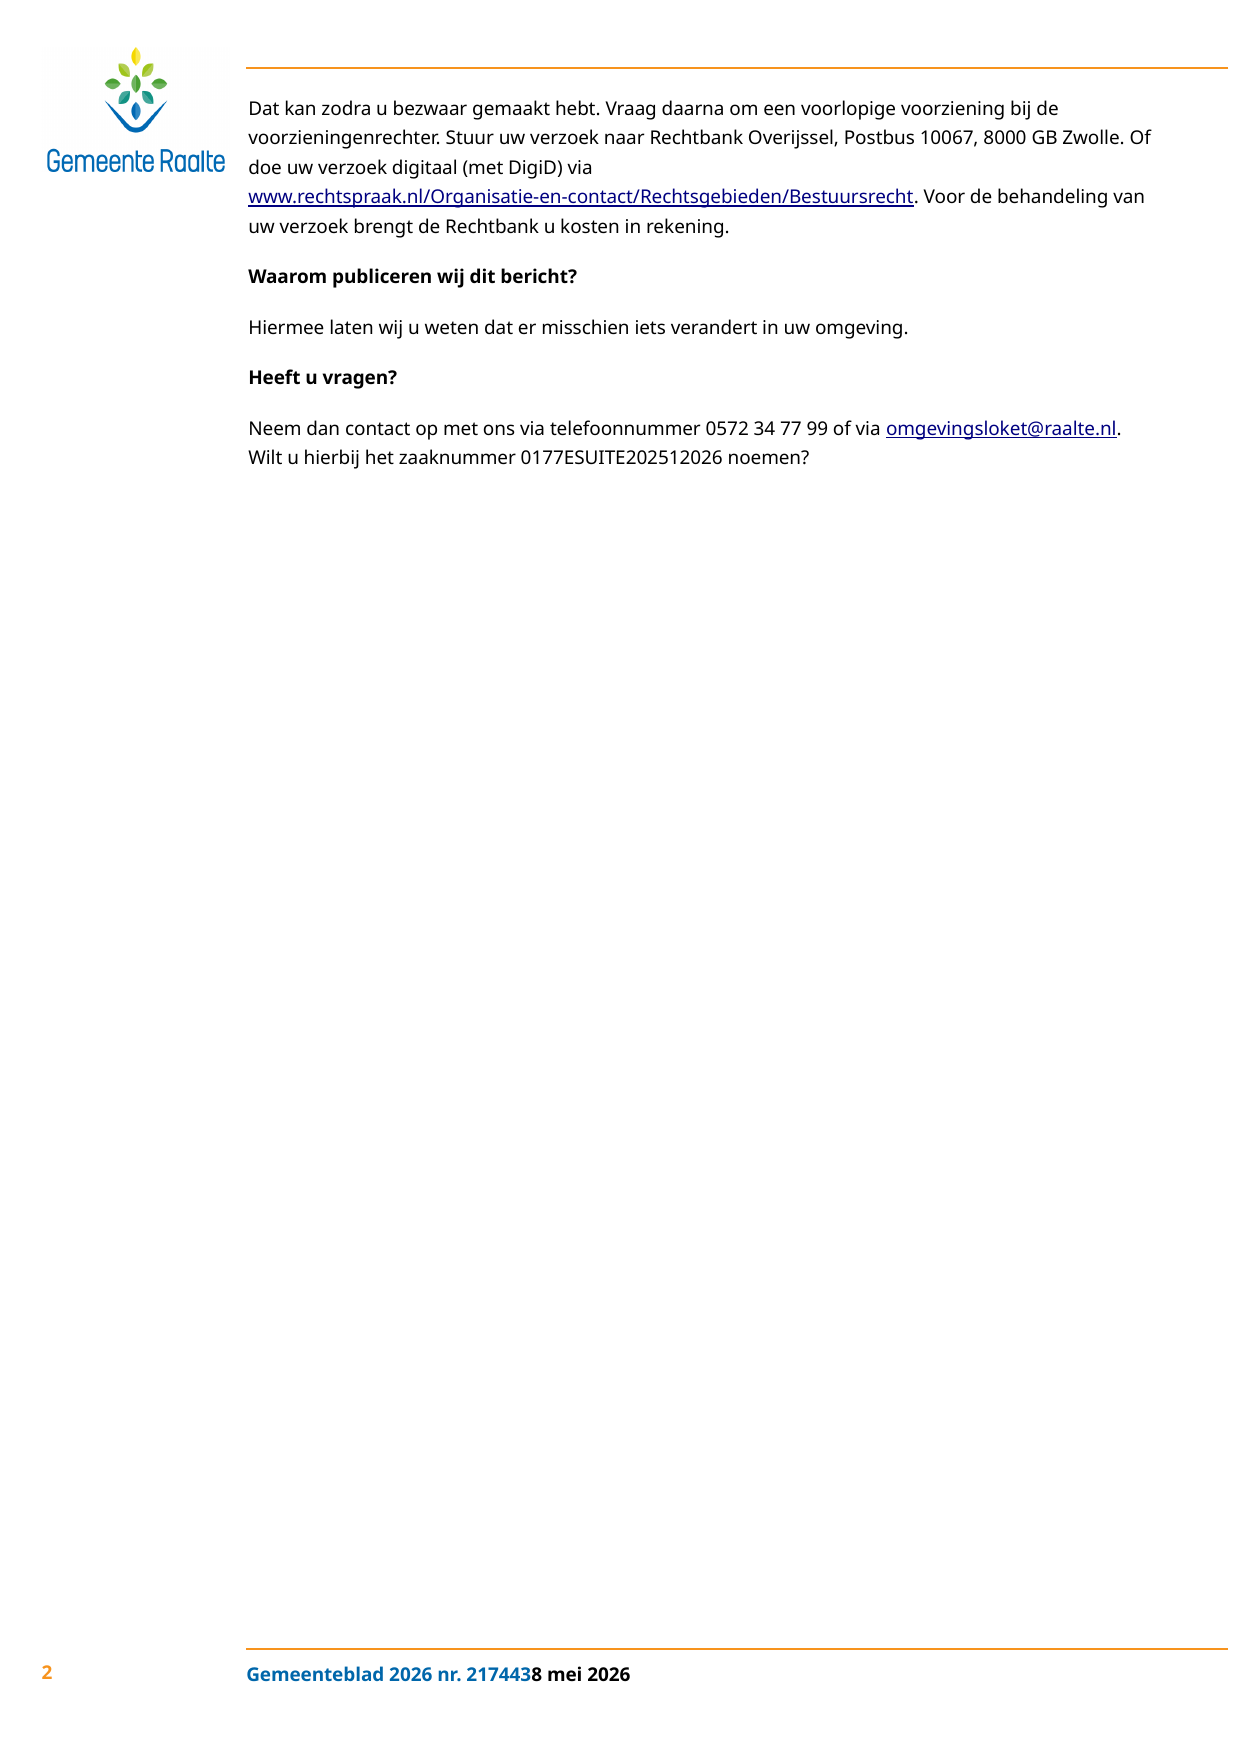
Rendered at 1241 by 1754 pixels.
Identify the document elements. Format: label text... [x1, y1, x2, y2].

text Heeft u vragen? [248, 364, 1152, 390]
text Waarom publiceren wij dit bericht? [248, 263, 1152, 289]
text Neem dan contact op met ons via telefoonnummer 0572 34 77 99 of via omgevingsloket@raalte.nl. Wilt u hierbij het zaaknummer 0177ESUITE202512026 noemen? [248, 415, 1152, 470]
text Hiermee laten wij u weten dat er misschien iets verandert in uw omgeving. [248, 314, 1152, 340]
text Dat kan zodra u bezwaar gemaakt hebt. Vraag daarna om een voorlopige voorziening bij de voorzieningenrechter. Stuur uw verzoek naar Rechtbank Overijssel, Postbus 10067, 8000 GB Zwolle. Of doe uw verzoek digitaal (met DigiD) via www.rechtspraak.nl/Organisatie-en-contact/Rechtsgebieden/Bestuursrecht. Voor de behandeling van uw verzoek brengt de Rechtbank u kosten in rekening. [248, 95, 1152, 239]
picture [41, 47, 231, 172]
